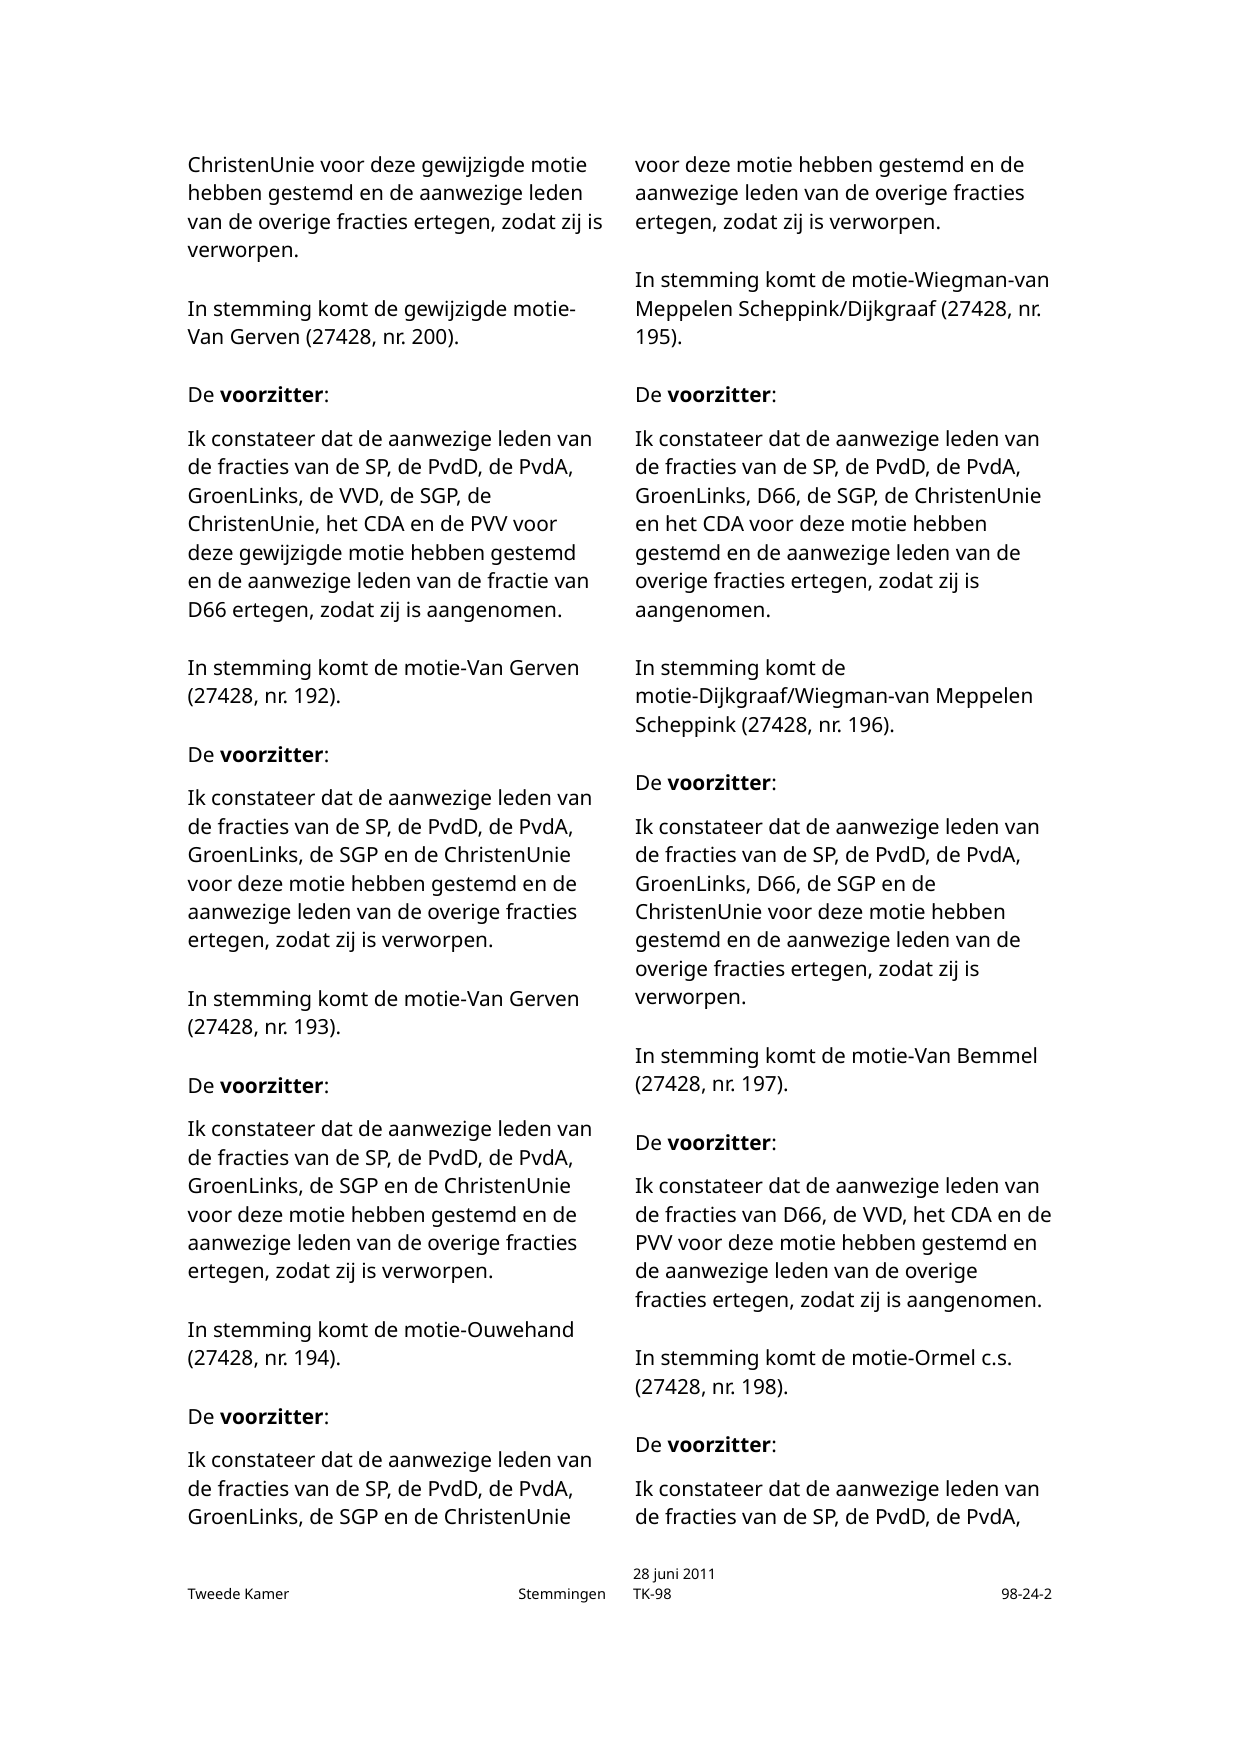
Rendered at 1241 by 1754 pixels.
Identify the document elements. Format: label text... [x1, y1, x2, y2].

text De voorzitter: [635, 1430, 1053, 1459]
text Ik constateer dat de aanwezige leden van de fracties van de SP, de PvdD, de PvdA, GroenLinks, D66, de SGP en de ChristenUnie voor deze motie hebben gestemd en de aanwezige leden van de overige fracties ertegen, zodat zij is verworpen. [635, 812, 1053, 1011]
text In stemming komt de motie-Wiegman-van Meppelen Scheppink/Dijkgraaf (27428, nr. 195). [635, 265, 1053, 351]
text In stemming komt de motie-Ormel c.s. (27428, nr. 198). [635, 1343, 1053, 1400]
text Ik constateer dat de aanwezige leden van de fracties van de SP, de PvdD, de PvdA, GroenLinks, de SGP en de ChristenUnie voor deze motie hebben gestemd en de aanwezige leden van de overige fracties ertegen, zodat zij is verworpen. [187, 1114, 605, 1285]
text De voorzitter: [635, 768, 1053, 797]
text De voorzitter: [187, 1071, 605, 1099]
text Ik constateer dat de aanwezige leden van de fracties van de SP, de PvdD, de PvdA, GroenLinks, de SGP en de ChristenUnie [187, 1445, 605, 1531]
text De voorzitter: [187, 740, 605, 768]
text Ik constateer dat de aanwezige leden van de fracties van de SP, de PvdD, de PvdA, GroenLinks, de SGP en de ChristenUnie voor deze motie hebben gestemd en de aanwezige leden van de overige fracties ertegen, zodat zij is verworpen. [187, 783, 605, 954]
text ChristenUnie voor deze gewijzigde motie hebben gestemd en de aanwezige leden van de overige fracties ertegen, zodat zij is verworpen. [187, 150, 605, 264]
text Ik constateer dat de aanwezige leden van de fracties van de SP, de PvdD, de PvdA, [635, 1474, 1053, 1531]
text Ik constateer dat de aanwezige leden van de fracties van de SP, de PvdD, de PvdA, GroenLinks, de VVD, de SGP, de ChristenUnie, het CDA en de PVV voor deze gewijzigde motie hebben gestemd en de aanwezige leden van de fractie van D66 ertegen, zodat zij is aangenomen. [187, 424, 605, 623]
text De voorzitter: [187, 1402, 605, 1430]
text Ik constateer dat de aanwezige leden van de fracties van D66, de VVD, het CDA en de PVV voor deze motie hebben gestemd en de aanwezige leden van de overige fracties ertegen, zodat zij is aangenomen. [635, 1171, 1053, 1313]
text In stemming komt de motie-Ouwehand (27428, nr. 194). [187, 1315, 605, 1372]
text In stemming komt de motie-Van Gerven (27428, nr. 192). [187, 653, 605, 710]
text In stemming komt de gewijzigde motie-Van Gerven (27428, nr. 200). [187, 294, 605, 351]
text De voorzitter: [635, 1128, 1053, 1156]
text Ik constateer dat de aanwezige leden van de fracties van de SP, de PvdD, de PvdA, GroenLinks, D66, de SGP, de ChristenUnie en het CDA voor deze motie hebben gestemd en de aanwezige leden van de overige fracties ertegen, zodat zij is aangenomen. [635, 424, 1053, 623]
text In stemming komt de motie-Van Gerven (27428, nr. 193). [187, 984, 605, 1041]
text voor deze motie hebben gestemd en de aanwezige leden van de overige fracties ertegen, zodat zij is verworpen. [635, 150, 1053, 235]
text In stemming komt de motie-Van Bemmel (27428, nr. 197). [635, 1041, 1053, 1098]
text De voorzitter: [187, 381, 605, 409]
text De voorzitter: [635, 381, 1053, 409]
text In stemming komt de motie-Dijkgraaf/Wiegman-van Meppelen Scheppink (27428, nr. 196). [635, 653, 1053, 738]
